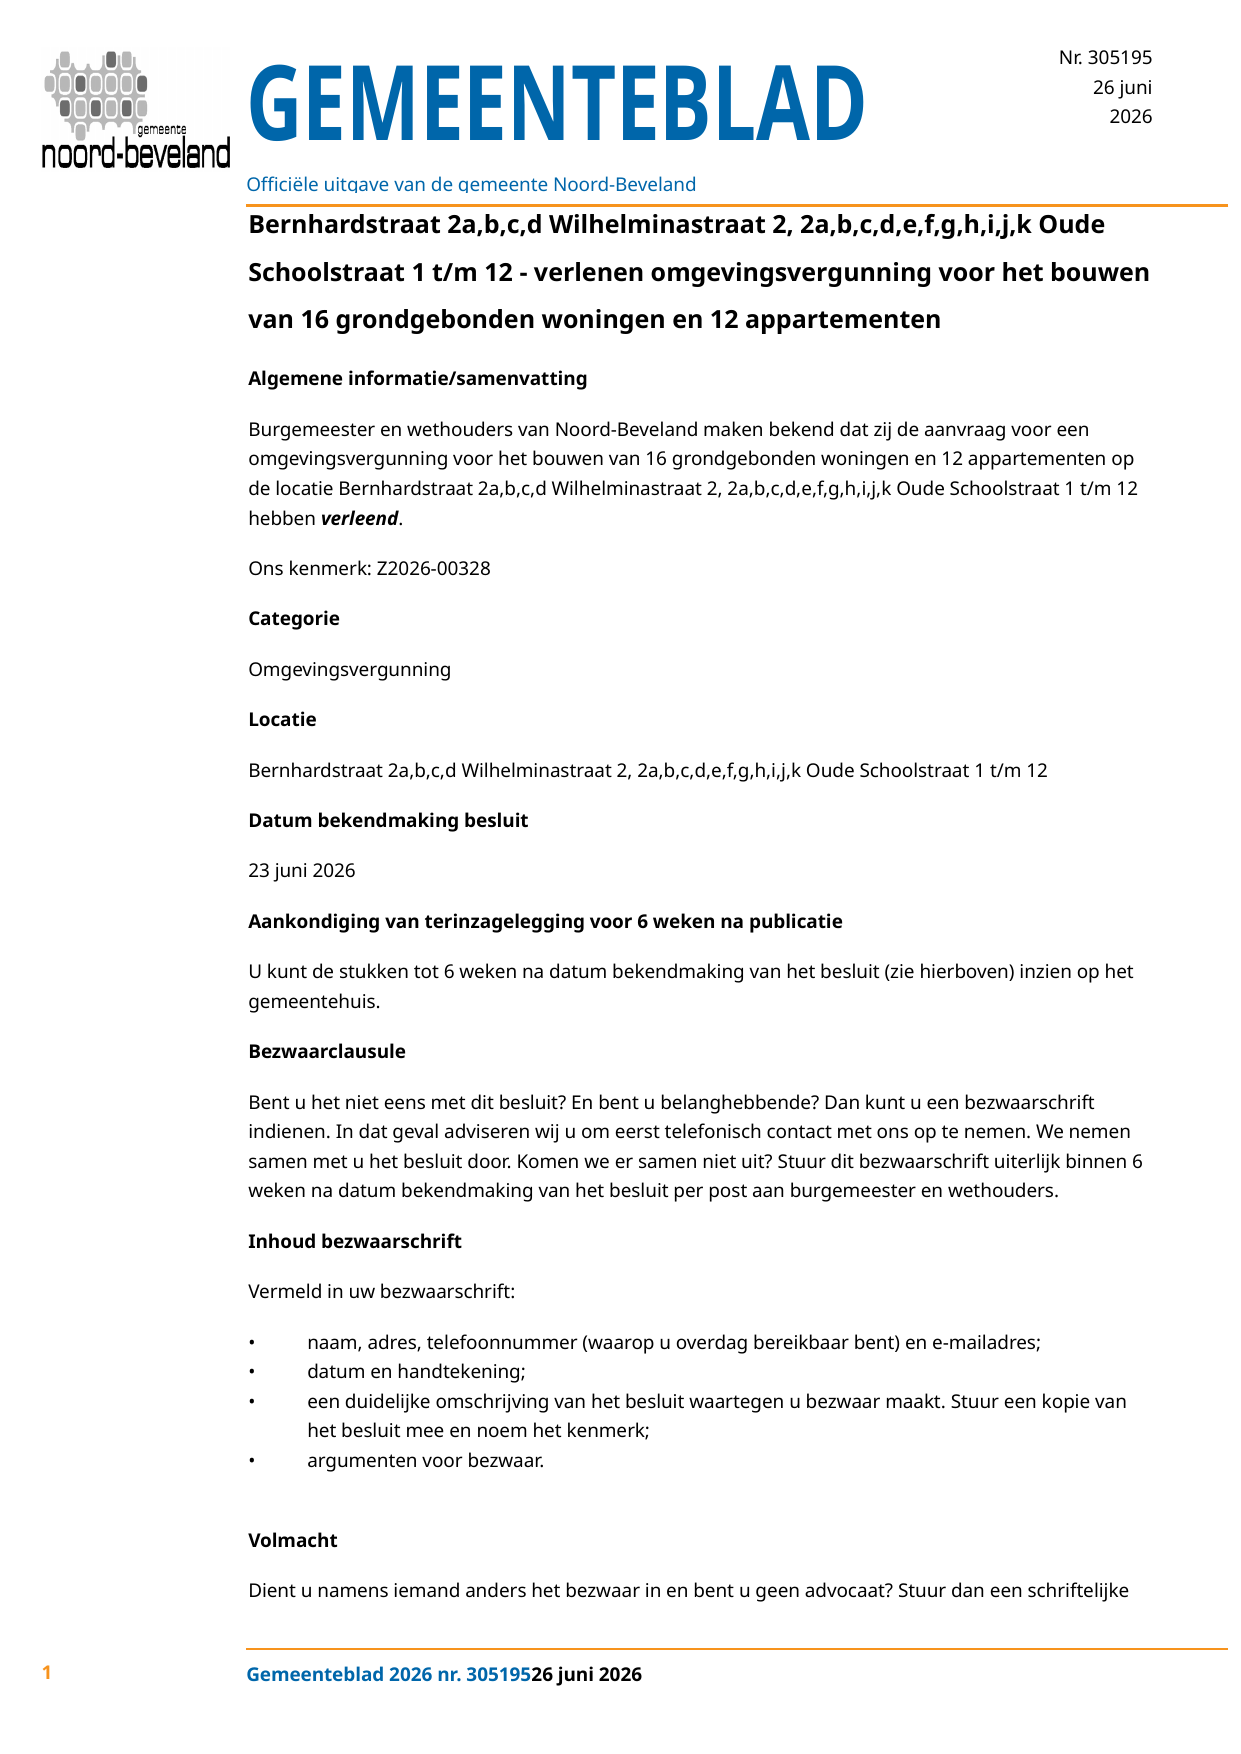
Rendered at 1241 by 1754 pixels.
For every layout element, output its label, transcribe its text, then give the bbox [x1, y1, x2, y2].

text Locatie [248, 706, 1152, 732]
picture [41, 47, 231, 172]
list een duidelijke omschrijving van het besluit waartegen u bezwaar maakt. Stuur een kopie van het besluit mee en noem het kenmerk; [248, 1388, 1152, 1443]
text Algemene informatie/samenvatting [248, 366, 1152, 391]
text Datum bekendmaking besluit [248, 807, 1152, 833]
text Dient u namens iemand anders het bezwaar in en bent u geen advocaat? Stuur dan een schriftelijke [248, 1578, 1152, 1603]
list datum en handtekening; [248, 1358, 1152, 1384]
list naam, adres, telefoonnummer (waarop u overdag bereikbaar bent) en e-mailadres; [248, 1329, 1152, 1354]
text Burgemeester en wethouders van Noord-Beveland maken bekend dat zij de aanvraag voor een omgevingsvergunning voor het bouwen van 16 grondgebonden woningen en 12 appartementen op de locatie Bernhardstraat 2a,b,c,d Wilhelminastraat 2, 2a,b,c,d,e,f,g,h,i,j,k Oude Schoolstraat 1 t/m 12 hebben verleend. [248, 416, 1152, 530]
text Bernhardstraat 2a,b,c,d Wilhelminastraat 2, 2a,b,c,d,e,f,g,h,i,j,k Oude Schoolstraat 1 t/m 12 [248, 757, 1152, 782]
text Inhoud bezwaarschrift [248, 1228, 1152, 1254]
text Volmacht [248, 1527, 1152, 1553]
text Vermeld in uw bezwaarschrift: [248, 1278, 1152, 1304]
text Ons kenmerk: Z2026-00328 [248, 555, 1152, 581]
text Bent u het niet eens met dit besluit? En bent u belanghebbende? Dan kunt u een bezwaarschrift indienen. In dat geval adviseren wij u om eerst telefonisch contact met ons op te nemen. We nemen samen met u het besluit door. Komen we er samen niet uit? Stuur dit bezwaarschrift uiterlijk binnen 6 weken na datum bekendmaking van het besluit per post aan burgemeester en wethouders. [248, 1089, 1152, 1203]
text 23 juni 2026 [248, 858, 1152, 883]
text Bernhardstraat 2a,b,c,d Wilhelminastraat 2, 2a,b,c,d,e,f,g,h,i,j,k Oude Schoolstraat 1 t/m 12 - verlenen omgevingsvergunning voor het bouwen van 16 grondgebonden woningen en 12 appartementen [248, 207, 1152, 336]
text Bezwaarclausule [248, 1038, 1152, 1064]
list argumenten voor bezwaar. [248, 1447, 1152, 1473]
text Omgevingsvergunning [248, 656, 1152, 682]
text Aankondiging van terinzagelegging voor 6 weken na publicatie [248, 908, 1152, 934]
text Categorie [248, 606, 1152, 631]
text U kunt de stukken tot 6 weken na datum bekendmaking van het besluit (zie hierboven) inzien op het gemeentehuis. [248, 958, 1152, 1014]
